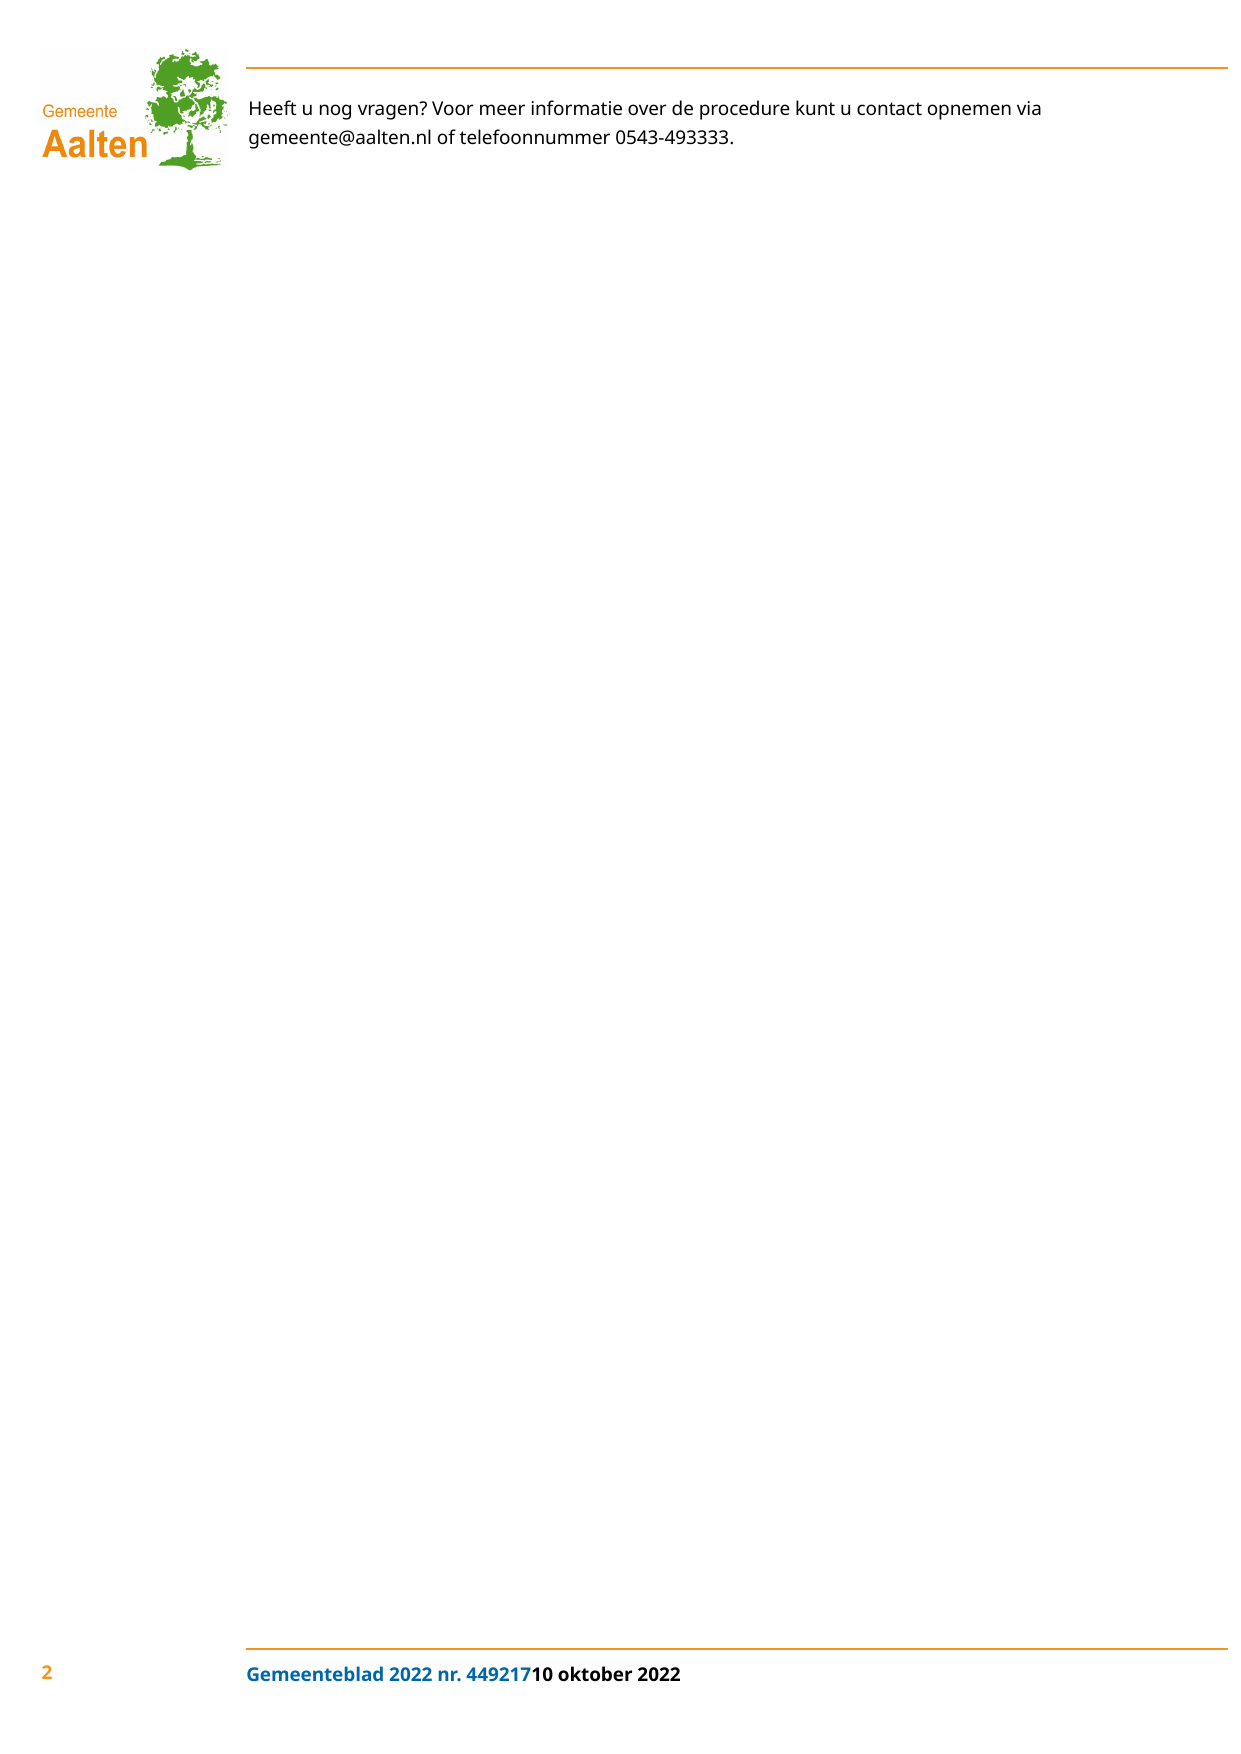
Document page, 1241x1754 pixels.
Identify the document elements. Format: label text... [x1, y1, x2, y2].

picture [41, 47, 231, 172]
text Heeft u nog vragen? Voor meer informatie over de procedure kunt u contact opnemen via gemeente@aalten.nl of telefoonnummer 0543-493333. [248, 95, 1152, 150]
